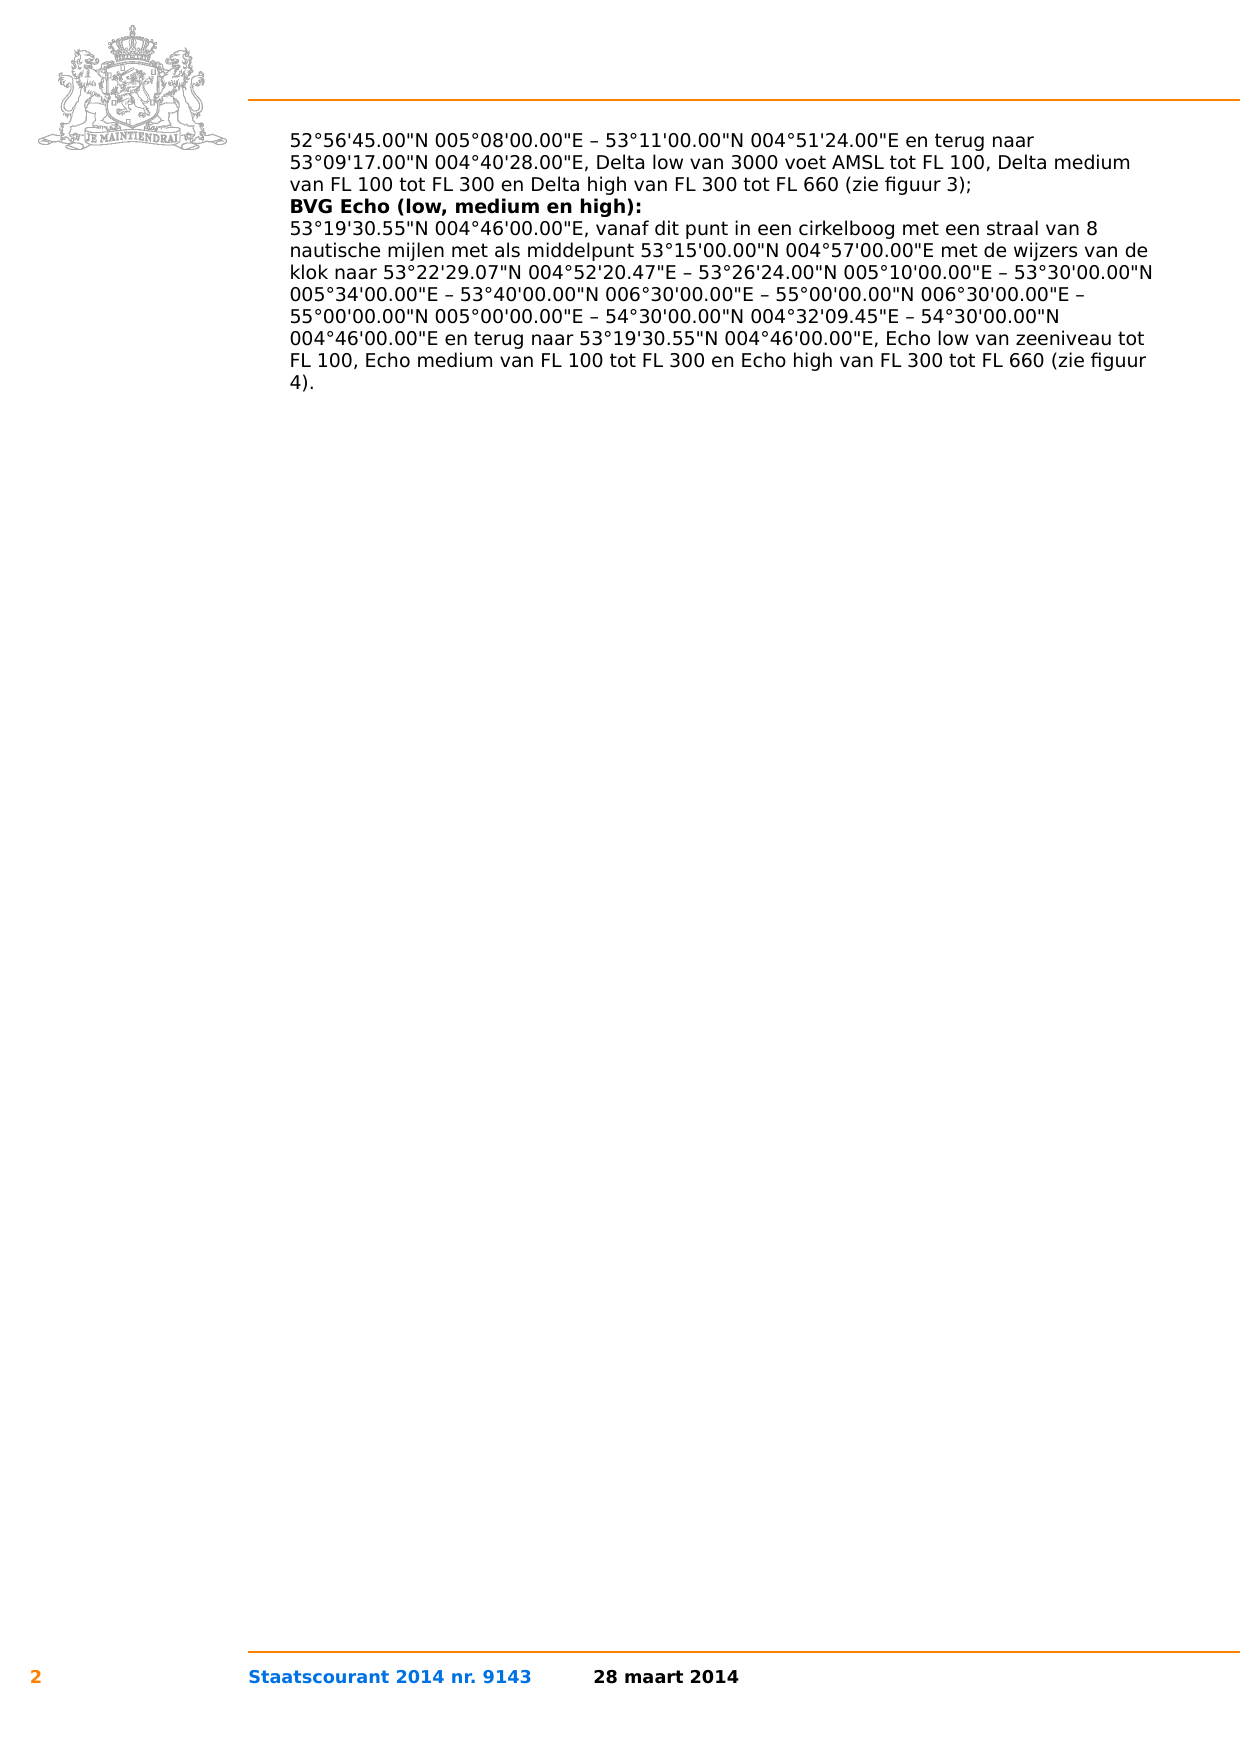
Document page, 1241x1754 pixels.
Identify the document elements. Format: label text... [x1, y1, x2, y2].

text 52°56'45.00"N 005°08'00.00"E – 53°11'00.00"N 004°51'24.00"E en terug naar 53°09'17.00"N 004°40'28.00"E, Delta low van 3000 voet AMSL tot FL 100, Delta medium van FL 100 tot FL 300 en Delta high van FL 300 tot FL 660 (zie figuur 3); [289, 130, 1163, 196]
text BVG Echo (low, medium en high): [289, 196, 1163, 218]
text 53°19'30.55"N 004°46'00.00"E, vanaf dit punt in een cirkelboog met een straal van 8 nautische mijlen met als middelpunt 53°15'00.00"N 004°57'00.00"E met de wijzers van de klok naar 53°22'29.07"N 004°52'20.47"E – 53°26'24.00"N 005°10'00.00"E – 53°30'00.00"N 005°34'00.00"E – 53°40'00.00"N 006°30'00.00"E – 55°00'00.00"N 006°30'00.00"E – 55°00'00.00"N 005°00'00.00"E – 54°30'00.00"N 004°32'09.45"E – 54°30'00.00"N 004°46'00.00"E en terug naar 53°19'30.55"N 004°46'00.00"E, Echo low van zeeniveau tot FL 100, Echo medium van FL 100 tot FL 300 en Echo high van FL 300 tot FL 660 (zie figuur 4). [289, 218, 1163, 394]
picture [38, 25, 227, 150]
